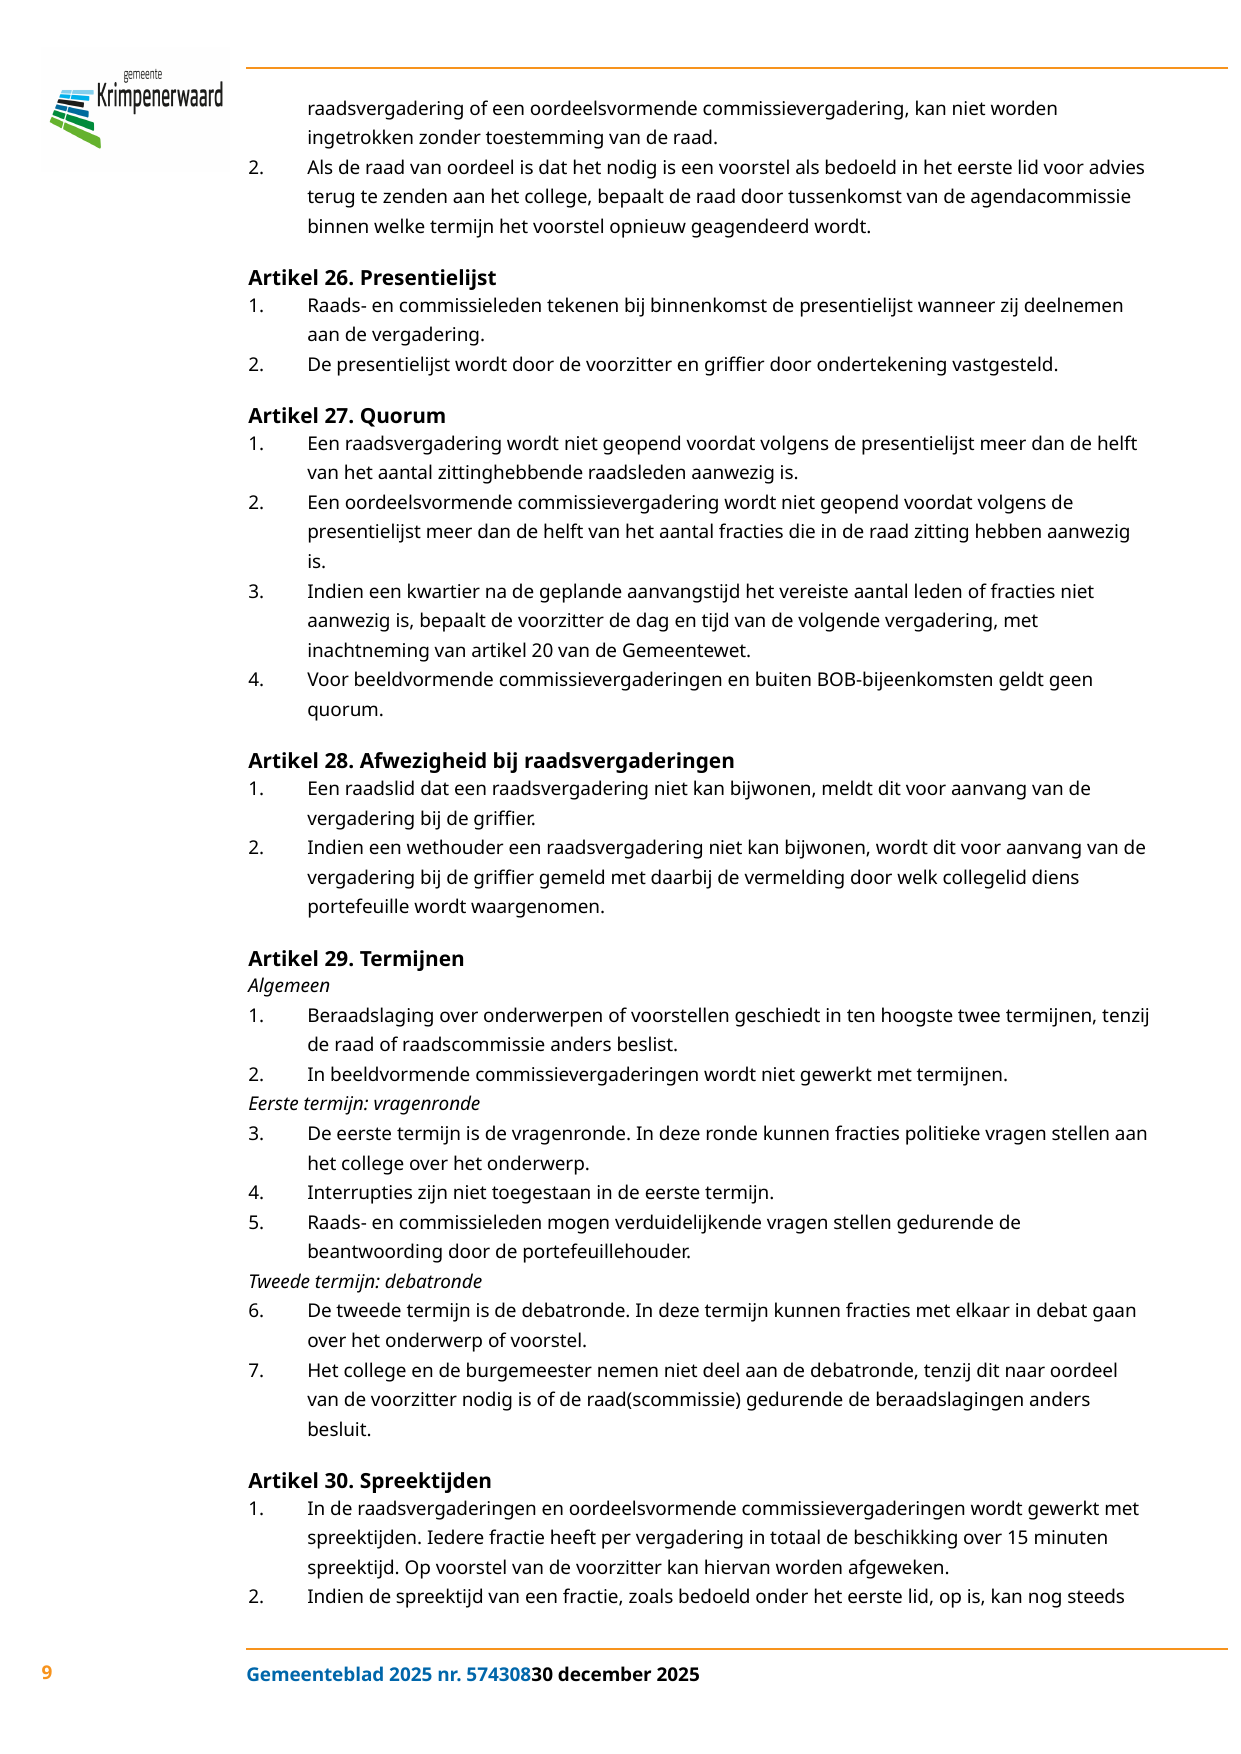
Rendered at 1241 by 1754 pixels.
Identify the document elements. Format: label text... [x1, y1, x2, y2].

list Indien een wethouder een raadsvergadering niet kan bijwonen, wordt dit voor aanvang van de vergadering bij de griffier gemeld met daarbij de vermelding door welk collegelid diens portefeuille wordt waargenomen. [248, 834, 1152, 919]
list Voor beeldvormende commissievergaderingen en buiten BOB-bijeenkomsten geldt geen quorum. [248, 667, 1152, 722]
text Tweede termijn: debatronde [248, 1268, 1152, 1294]
list raadsvergadering of een oordeelsvormende commissievergadering, kan niet worden ingetrokken zonder toestemming van de raad. [248, 95, 1152, 150]
text Artikel 26. Presentielijst [248, 263, 1152, 292]
list Raads- en commissieleden mogen verduidelijkende vragen stellen gedurende de beantwoording door de portefeuillehouder. [248, 1209, 1152, 1264]
list In de raadsvergaderingen en oordeelsvormende commissievergaderingen wordt gewerkt met spreektijden. Iedere fractie heeft per vergadering in totaal de beschikking over 15 minuten spreektijd. Op voorstel van de voorzitter kan hiervan worden afgeweken. [248, 1495, 1152, 1580]
list Interrupties zijn niet toegestaan in de eerste termijn. [248, 1179, 1152, 1205]
list Indien een kwartier na de geplande aanvangstijd het vereiste aantal leden of fracties niet aanwezig is, bepaalt de voorzitter de dag en tijd van de volgende vergadering, met inachtneming van artikel 20 van de Gemeentewet. [248, 578, 1152, 663]
text Artikel 27. Quorum [248, 402, 1152, 430]
list Indien de spreektijd van een fractie, zoals bedoeld onder het eerste lid, op is, kan nog steeds [248, 1584, 1152, 1609]
list Een raadslid dat een raadsvergadering niet kan bijwonen, meldt dit voor aanvang van de vergadering bij de griffier. [248, 775, 1152, 830]
list Een raadsvergadering wordt niet geopend voordat volgens de presentielijst meer dan de helft van het aantal zittinghebbende raadsleden aanwezig is. [248, 430, 1152, 485]
list Het college en de burgemeester nemen niet deel aan de debatronde, tenzij dit naar oordeel van de voorzitter nodig is of de raad(scommissie) gedurende de beraadslagingen anders besluit. [248, 1357, 1152, 1442]
list Als de raad van oordeel is dat het nodig is een voorstel als bedoeld in het eerste lid voor advies terug te zenden aan het college, bepaalt de raad door tussenkomst van de agendacommissie binnen welke termijn het voorstel opnieuw geagendeerd wordt. [248, 154, 1152, 239]
text Artikel 28. Afwezigheid bij raadsvergaderingen [248, 747, 1152, 775]
text Algemeen [248, 972, 1152, 998]
text Artikel 30. Spreektijden [248, 1466, 1152, 1495]
list De presentielijst wordt door de voorzitter en griffier door ondertekening vastgesteld. [248, 351, 1152, 377]
list Beraadslaging over onderwerpen of voorstellen geschiedt in ten hoogste twee termijnen, tenzij de raad of raadscommissie anders beslist. [248, 1002, 1152, 1057]
list Raads- en commissieleden tekenen bij binnenkomst de presentielijst wanneer zij deelnemen aan de vergadering. [248, 292, 1152, 347]
list Een oordeelsvormende commissievergadering wordt niet geopend voordat volgens de presentielijst meer dan de helft van het aantal fracties die in de raad zitting hebben aanwezig is. [248, 489, 1152, 574]
text Eerste termijn: vragenronde [248, 1091, 1152, 1116]
list De eerste termijn is de vragenronde. In deze ronde kunnen fracties politieke vragen stellen aan het college over het onderwerp. [248, 1120, 1152, 1176]
picture [41, 47, 231, 172]
list De tweede termijn is de debatronde. In deze termijn kunnen fracties met elkaar in debat gaan over het onderwerp of voorstel. [248, 1298, 1152, 1353]
list In beeldvormende commissievergaderingen wordt niet gewerkt met termijnen. [248, 1061, 1152, 1087]
text Artikel 29. Termijnen [248, 944, 1152, 972]
